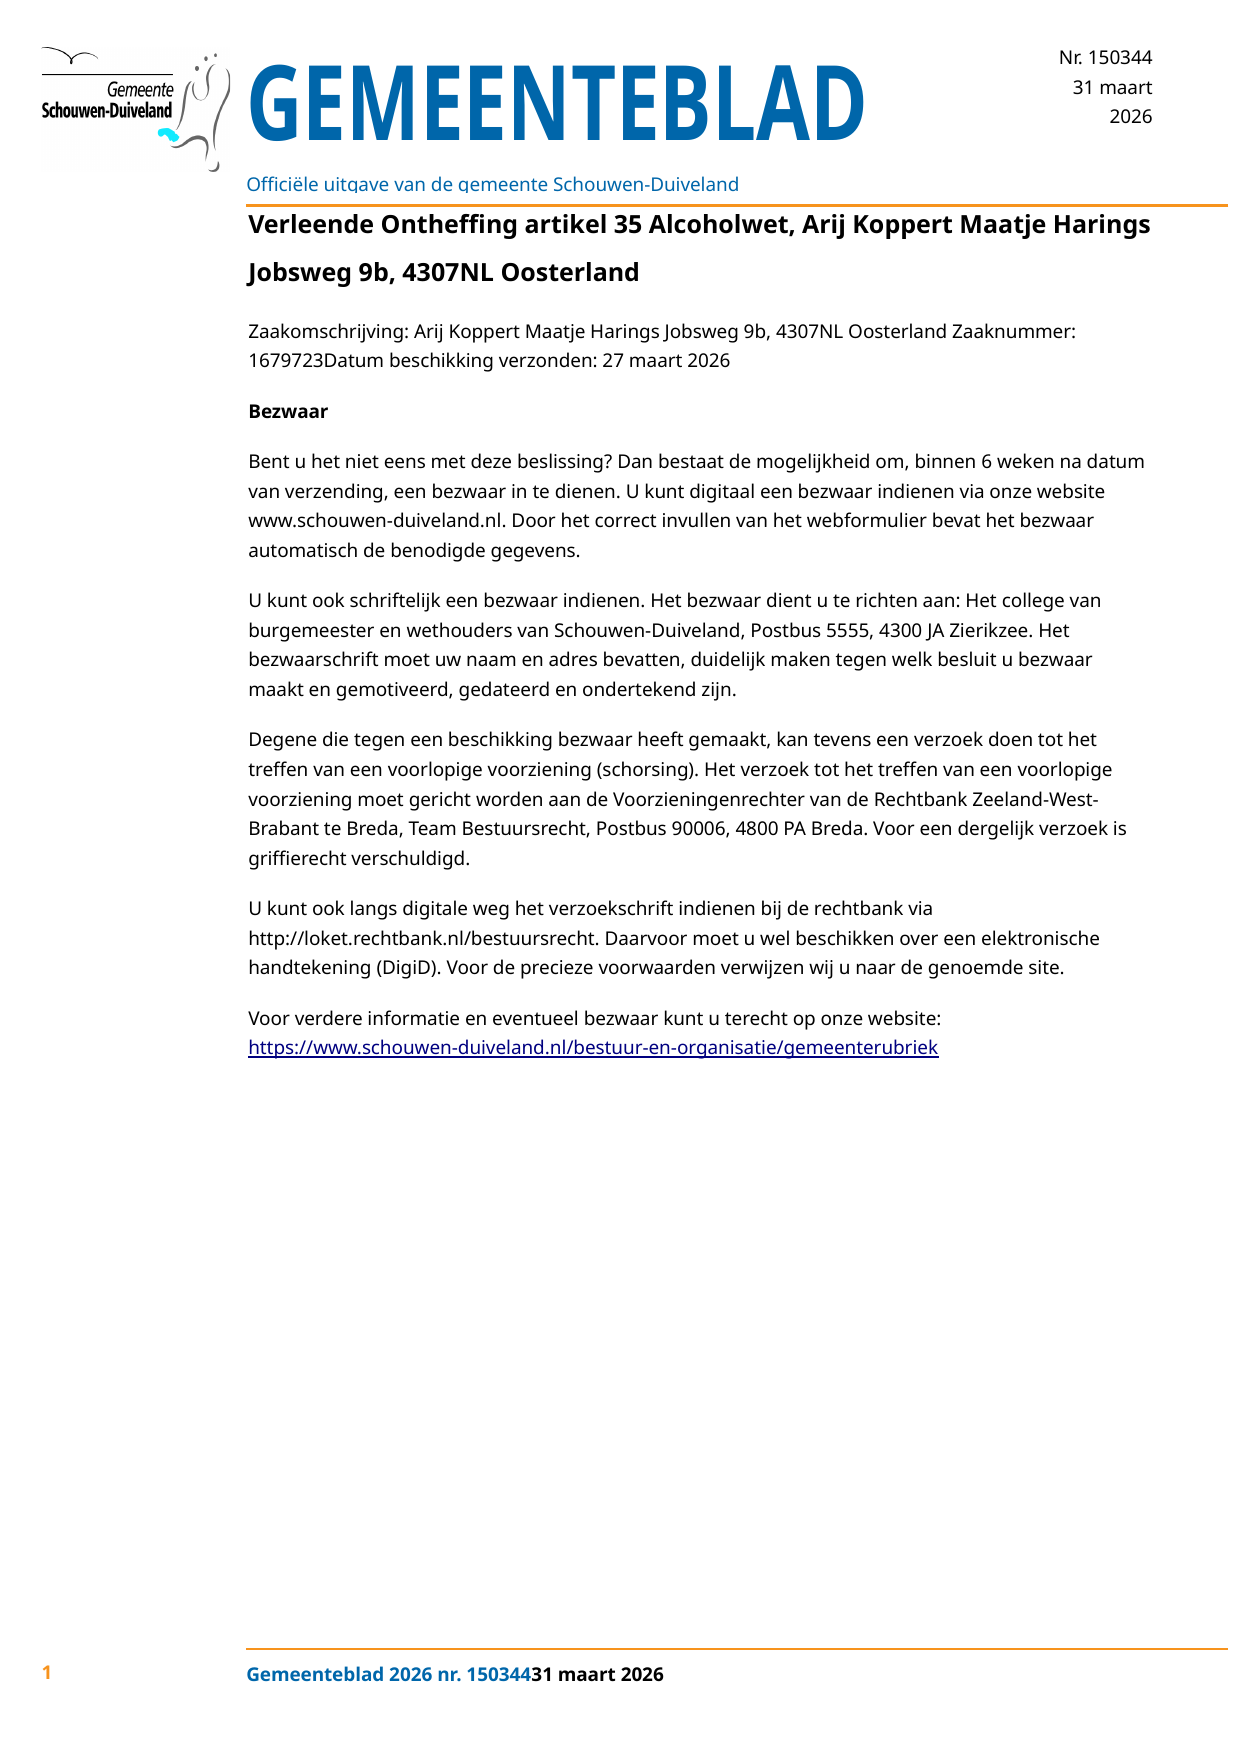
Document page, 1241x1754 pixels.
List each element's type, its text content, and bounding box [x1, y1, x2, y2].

text Zaakomschrijving: Arij Koppert Maatje Harings Jobsweg 9b, 4307NL Oosterland Zaaknummer: 1679723Datum beschikking verzonden: 27 maart 2026 [248, 318, 1152, 373]
text U kunt ook langs digitale weg het verzoekschrift indienen bij de rechtbank via http://loket.rechtbank.nl/bestuursrecht. Daarvoor moet u wel beschikken over een elektronische handtekening (DigiD). Voor de precieze voorwaarden verwijzen wij u naar de genoemde site. [248, 895, 1152, 980]
picture [41, 47, 231, 172]
text U kunt ook schriftelijk een bezwaar indienen. Het bezwaar dient u te richten aan: Het college van burgemeester en wethouders van Schouwen-Duiveland, Postbus 5555, 4300 JA Zierikzee. Het bezwaarschrift moet uw naam en adres bevatten, duidelijk maken tegen welk besluit u bezwaar maakt en gemotiveerd, gedateerd en ondertekend zijn. [248, 587, 1152, 702]
text Bezwaar [248, 398, 1152, 424]
text Verleende Ontheffing artikel 35 Alcoholwet, Arij Koppert Maatje Harings Jobsweg 9b, 4307NL Oosterland [248, 207, 1152, 288]
text Voor verdere informatie en eventueel bezwaar kunt u terecht op onze website: https://www.schouwen-duiveland.nl/bestuur-en-organisatie/gemeenterubriek [248, 1005, 1152, 1060]
text Degene die tegen een beschikking bezwaar heeft gemaakt, kan tevens een verzoek doen tot het treffen van een voorlopige voorziening (schorsing). Het verzoek tot het treffen van een voorlopige voorziening moet gericht worden aan de Voorzieningenrechter van de Rechtbank Zeeland-West-Brabant te Breda, Team Bestuursrecht, Postbus 90006, 4800 PA Breda. Voor een dergelijk verzoek is griffierecht verschuldigd. [248, 727, 1152, 871]
text Bent u het niet eens met deze beslissing? Dan bestaat de mogelijkheid om, binnen 6 weken na datum van verzending, een bezwaar in te dienen. U kunt digitaal een bezwaar indienen via onze website www.schouwen-duiveland.nl. Door het correct invullen van het webformulier bevat het bezwaar automatisch de benodigde gegevens. [248, 448, 1152, 563]
